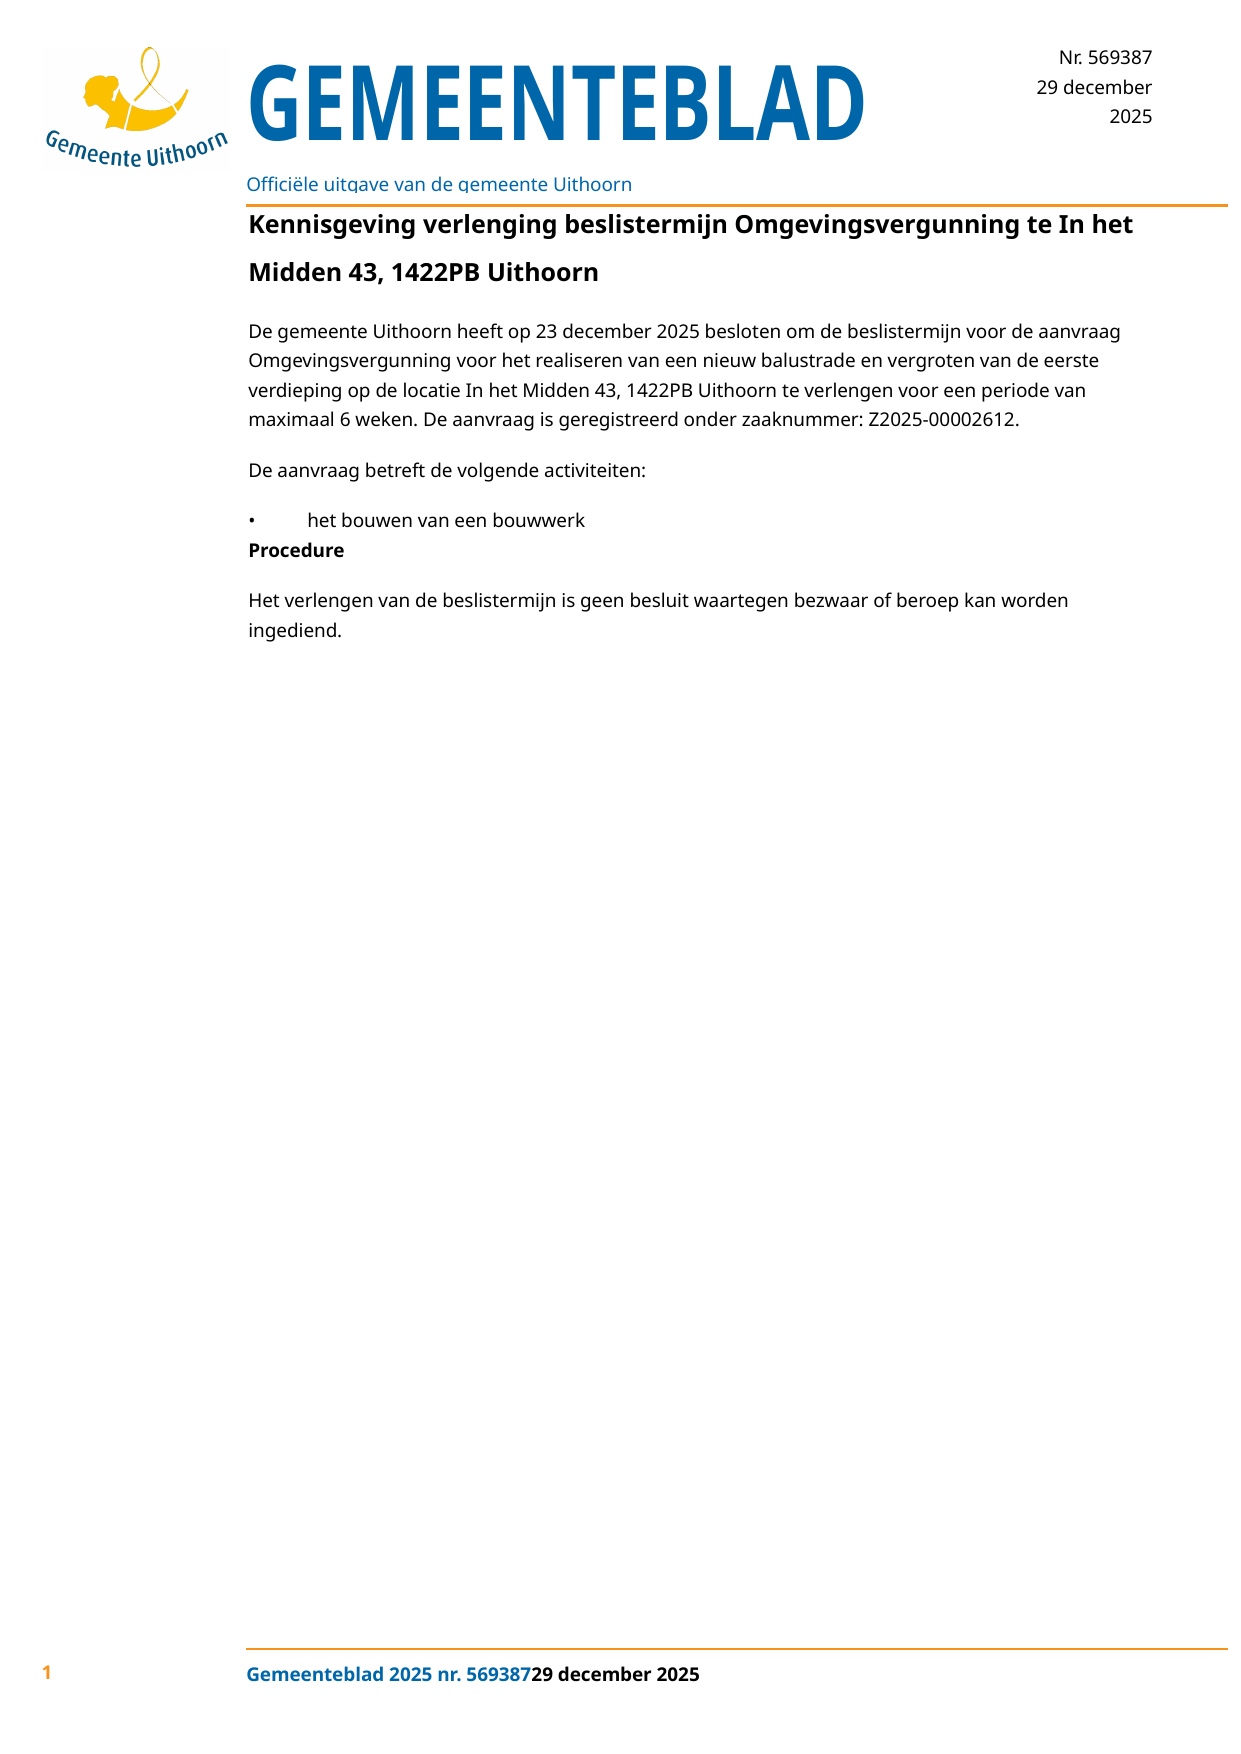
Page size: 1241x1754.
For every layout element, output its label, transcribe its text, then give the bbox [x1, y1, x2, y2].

list het bouwen van een bouwwerk [248, 507, 1152, 533]
picture [41, 47, 231, 172]
text De aanvraag betreft de volgende activiteiten: [248, 457, 1152, 483]
text Procedure [248, 537, 1152, 563]
text De gemeente Uithoorn heeft op 23 december 2025 besloten om de beslistermijn voor de aanvraag Omgevingsvergunning voor het realiseren van een nieuw balustrade en vergroten van de eerste verdieping op de locatie In het Midden 43, 1422PB Uithoorn te verlengen voor een periode van maximaal 6 weken. De aanvraag is geregistreerd onder zaaknummer: Z2025-00002612. [248, 318, 1152, 432]
text Kennisgeving verlenging beslistermijn Omgevingsvergunning te In het Midden 43, 1422PB Uithoorn [248, 207, 1152, 288]
text Het verlengen van de beslistermijn is geen besluit waartegen bezwaar of beroep kan worden ingediend. [248, 587, 1152, 643]
